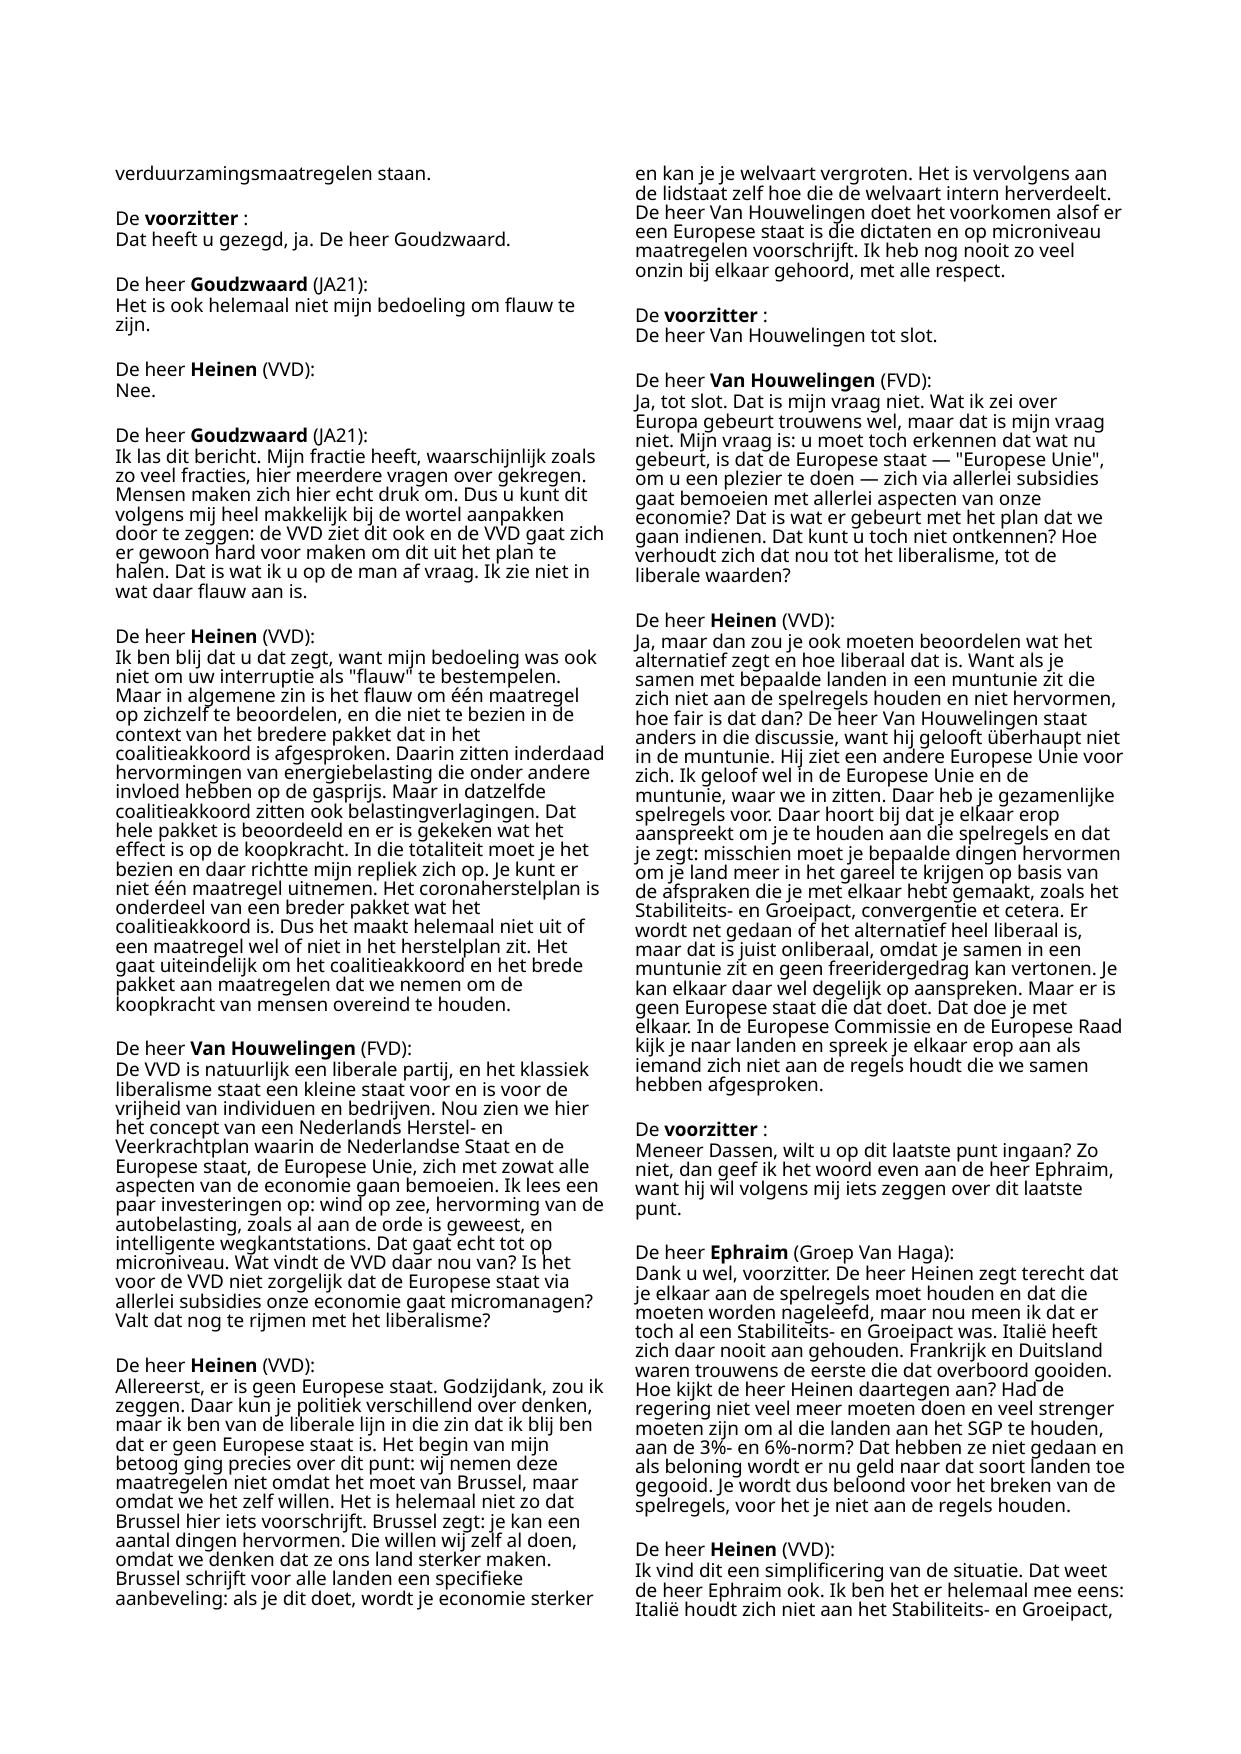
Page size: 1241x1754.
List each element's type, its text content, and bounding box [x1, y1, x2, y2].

text De heer Van Houwelingen (FVD): [635, 368, 1125, 393]
text De heer Heinen (VVD): [115, 356, 605, 382]
text De voorzitter : [635, 1116, 1125, 1142]
text De heer Heinen (VVD): [635, 1537, 1125, 1562]
text De heer Ephraim (Groep Van Haga): [635, 1239, 1125, 1265]
text Nee. [115, 382, 605, 401]
text Ik vind dit een simplificering van de situatie. Dat weet de heer Ephraim ook. Ik ben het er helemaal mee eens: Italië houdt zich niet aan het Stabiliteits- en Groeipact, [635, 1562, 1125, 1620]
text Meneer Dassen, wilt u op dit laatste punt ingaan? Zo niet, dan geef ik het woord even aan de heer Ephraim, want hij wil volgens mij iets zeggen over dit laatste punt. [635, 1142, 1125, 1219]
text Het is ook helemaal niet mijn bedoeling om flauw te zijn. [115, 297, 605, 336]
text De heer Heinen (VVD): [115, 623, 605, 649]
text De voorzitter : [115, 205, 605, 231]
text De heer Van Houwelingen tot slot. [635, 327, 1125, 347]
text De heer Heinen (VVD): [635, 607, 1125, 633]
text Ik las dit bericht. Mijn fractie heeft, waarschijnlijk zoals zo veel fracties, hier meerdere vragen over gekregen. Mensen maken zich hier echt druk om. Dus u kunt dit volgens mij heel makkelijk bij de wortel aanpakken door te zeggen: de VVD ziet dit ook en de VVD gaat zich er gewoon hard voor maken om dit uit het plan te halen. Dat is wat ik u op de man af vraag. Ik zie niet in wat daar flauw aan is. [115, 448, 605, 602]
text De heer Heinen (VVD): [115, 1352, 605, 1378]
text verduurzamingsmaatregelen staan. [115, 165, 605, 184]
text Ja, tot slot. Dat is mijn vraag niet. Wat ik zei over Europa gebeurt trouwens wel, maar dat is mijn vraag niet. Mijn vraag is: u moet toch erkennen dat wat nu gebeurt, is dat de Europese staat — "Europese Unie", om u een plezier te doen — zich via allerlei subsidies gaat bemoeien met allerlei aspecten van onze economie? Dat is wat er gebeurt met het plan dat we gaan indienen. Dat kunt u toch niet ontkennen? Hoe verhoudt zich dat nou tot het liberalisme, tot de liberale waarden? [635, 393, 1125, 586]
text Dat heeft u gezegd, ja. De heer Goudzwaard. [115, 231, 605, 250]
text De heer Van Houwelingen (FVD): [115, 1036, 605, 1061]
text en kan je je welvaart vergroten. Het is vervolgens aan de lidstaat zelf hoe die de welvaart intern herverdeelt. De heer Van Houwelingen doet het voorkomen alsof er een Europese staat is die dictaten en op microniveau maatregelen voorschrijft. Ik heb nog nooit zo veel onzin bij elkaar gehoord, met alle respect. [635, 165, 1125, 281]
text De heer Goudzwaard (JA21): [115, 422, 605, 448]
text De VVD is natuurlijk een liberale partij, en het klassiek liberalisme staat een kleine staat voor en is voor de vrijheid van individuen en bedrijven. Nou zien we hier het concept van een Nederlands Herstel- en Veerkrachtplan waarin de Nederlandse Staat en de Europese staat, de Europese Unie, zich met zowat alle aspecten van de economie gaan bemoeien. Ik lees een paar investeringen op: wind op zee, hervorming van de autobelasting, zoals al aan de orde is geweest, en intelligente wegkantstations. Dat gaat echt tot op microniveau. Wat vindt de VVD daar nou van? Is het voor de VVD niet zorgelijk dat de Europese staat via allerlei subsidies onze economie gaat micromanagen? Valt dat nog te rijmen met het liberalisme? [115, 1061, 605, 1331]
text De heer Goudzwaard (JA21): [115, 271, 605, 297]
text Dank u wel, voorzitter. De heer Heinen zegt terecht dat je elkaar aan de spelregels moet houden en dat die moeten worden nageleefd, maar nou meen ik dat er toch al een Stabiliteits- en Groeipact was. Italië heeft zich daar nooit aan gehouden. Frankrijk en Duitsland waren trouwens de eerste die dat overboord gooiden. Hoe kijkt de heer Heinen daartegen aan? Had de regering niet veel meer moeten doen en veel strenger moeten zijn om al die landen aan het SGP te houden, aan de 3%- en 6%-norm? Dat hebben ze niet gedaan en als beloning wordt er nu geld naar dat soort landen toe gegooid. Je wordt dus beloond voor het breken van de spelregels, voor het je niet aan de regels houden. [635, 1265, 1125, 1516]
text Allereerst, er is geen Europese staat. Godzijdank, zou ik zeggen. Daar kun je politiek verschillend over denken, maar ik ben van de liberale lijn in die zin dat ik blij ben dat er geen Europese staat is. Het begin van mijn betoog ging precies over dit punt: wij nemen deze maatregelen niet omdat het moet van Brussel, maar omdat we het zelf willen. Het is helemaal niet zo dat Brussel hier iets voorschrijft. Brussel zegt: je kan een aantal dingen hervormen. Die willen wij zelf al doen, omdat we denken dat ze ons land sterker maken. Brussel schrijft voor alle landen een specifieke aanbeveling: als je dit doet, wordt je economie sterker [115, 1378, 605, 1609]
text Ik ben blij dat u dat zegt, want mijn bedoeling was ook niet om uw interruptie als "flauw" te bestempelen. Maar in algemene zin is het flauw om één maatregel op zichzelf te beoordelen, en die niet te bezien in de context van het bredere pakket dat in het coalitieakkoord is afgesproken. Daarin zitten inderdaad hervormingen van energiebelasting die onder andere invloed hebben op de gasprijs. Maar in datzelfde coalitieakkoord zitten ook belastingverlagingen. Dat hele pakket is beoordeeld en er is gekeken wat het effect is op de koopkracht. In die totaliteit moet je het bezien en daar richtte mijn repliek zich op. Je kunt er niet één maatregel uitnemen. Het coronaherstelplan is onderdeel van een breder pakket wat het coalitieakkoord is. Dus het maakt helemaal niet uit of een maatregel wel of niet in het herstelplan zit. Het gaat uiteindelijk om het coalitieakkoord en het brede pakket aan maatregelen dat we nemen om de koopkracht van mensen overeind te houden. [115, 649, 605, 1015]
text Ja, maar dan zou je ook moeten beoordelen wat het alternatief zegt en hoe liberaal dat is. Want als je samen met bepaalde landen in een muntunie zit die zich niet aan de spelregels houden en niet hervormen, hoe fair is dat dan? De heer Van Houwelingen staat anders in die discussie, want hij gelooft überhaupt niet in de muntunie. Hij ziet een andere Europese Unie voor zich. Ik geloof wel in de Europese Unie en de muntunie, waar we in zitten. Daar heb je gezamenlijke spelregels voor. Daar hoort bij dat je elkaar erop aanspreekt om je te houden aan die spelregels en dat je zegt: misschien moet je bepaalde dingen hervormen om je land meer in het gareel te krijgen op basis van de afspraken die je met elkaar hebt gemaakt, zoals het Stabiliteits- en Groeipact, convergentie et cetera. Er wordt net gedaan of het alternatief heel liberaal is, maar dat is juist onliberaal, omdat je samen in een muntunie zit en geen freeridergedrag kan vertonen. Je kan elkaar daar wel degelijk op aanspreken. Maar er is geen Europese staat die dat doet. Dat doe je met elkaar. In de Europese Commissie en de Europese Raad kijk je naar landen en spreek je elkaar erop aan als iemand zich niet aan de regels houdt die we samen hebben afgesproken. [635, 633, 1125, 1095]
text De voorzitter : [635, 302, 1125, 327]
